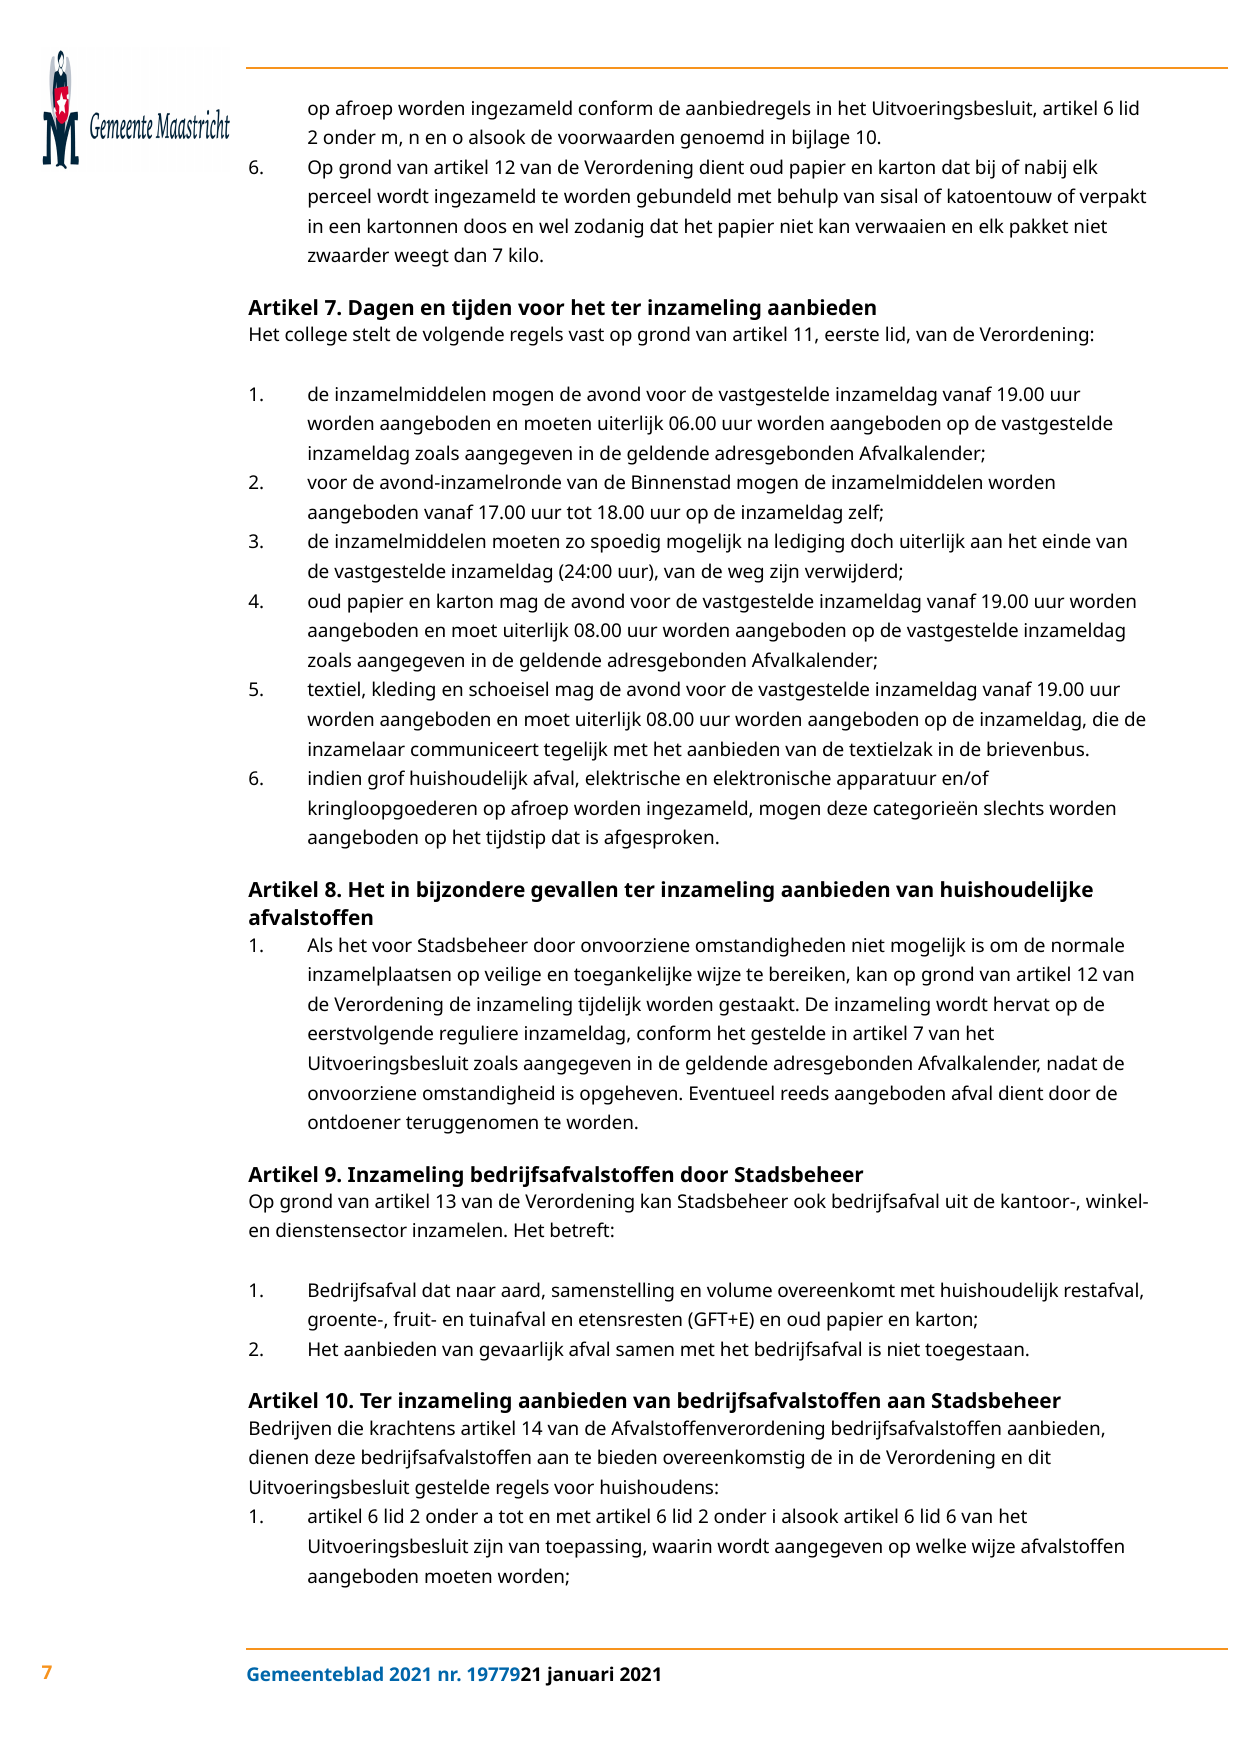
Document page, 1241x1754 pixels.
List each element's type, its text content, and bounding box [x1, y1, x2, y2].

list Op grond van artikel 12 van de Verordening dient oud papier en karton dat bij of nabij elk perceel wordt ingezameld te worden gebundeld met behulp van sisal of katoentouw of verpakt in een kartonnen doos en wel zodanig dat het papier niet kan verwaaien en elk pakket niet zwaarder weegt dan 7 kilo. [248, 154, 1152, 268]
picture [41, 47, 231, 172]
text Artikel 9. Inzameling bedrijfsafvalstoffen door Stadsbeheer [248, 1160, 1152, 1188]
list indien grof huishoudelijk afval, elektrische en elektronische apparatuur en/of kringloopgoederen op afroep worden ingezameld, mogen deze categorieën slechts worden aangeboden op het tijdstip dat is afgesproken. [248, 765, 1152, 850]
list textiel, kleding en schoeisel mag de avond voor de vastgestelde inzameldag vanaf 19.00 uur worden aangeboden en moet uiterlijk 08.00 uur worden aangeboden op de inzameldag, die de inzamelaar communiceert tegelijk met het aanbieden van de textielzak in de brievenbus. [248, 677, 1152, 761]
list de inzamelmiddelen mogen de avond voor de vastgestelde inzameldag vanaf 19.00 uur worden aangeboden en moeten uiterlijk 06.00 uur worden aangeboden op de vastgestelde inzameldag zoals aangegeven in de geldende adresgebonden Afvalkalender; [248, 381, 1152, 466]
list Bedrijfsafval dat naar aard, samenstelling en volume overeenkomt met huishoudelijk restafval, groente-, fruit- en tuinafval en etensresten (GFT+E) en oud papier en karton; [248, 1277, 1152, 1332]
text Artikel 8. Het in bijzondere gevallen ter inzameling aanbieden van huishoudelijke afvalstoffen [248, 875, 1152, 932]
list Als het voor Stadsbeheer door onvoorziene omstandigheden niet mogelijk is om de normale inzamelplaatsen op veilige en toegankelijke wijze te bereiken, kan op grond van artikel 12 van de Verordening de inzameling tijdelijk worden gestaakt. De inzameling wordt hervat op de eerstvolgende reguliere inzameldag, conform het gestelde in artikel 7 van het Uitvoeringsbesluit zoals aangegeven in de geldende adresgebonden Afvalkalender, nadat de onvoorziene omstandigheid is opgeheven. Eventueel reeds aangeboden afval dient door de ontdoener teruggenomen te worden. [248, 932, 1152, 1135]
list Het aanbieden van gevaarlijk afval samen met het bedrijfsafval is niet toegestaan. [248, 1336, 1152, 1362]
list de inzamelmiddelen moeten zo spoedig mogelijk na lediging doch uiterlijk aan het einde van de vastgestelde inzameldag (24:00 uur), van de weg zijn verwijderd; [248, 529, 1152, 584]
text Het college stelt de volgende regels vast op grond van artikel 11, eerste lid, van de Verordening: [248, 322, 1152, 347]
list voor de avond-inzamelronde van de Binnenstad mogen de inzamelmiddelen worden aangeboden vanaf 17.00 uur tot 18.00 uur op de inzameldag zelf; [248, 469, 1152, 525]
text Artikel 7. Dagen en tijden voor het ter inzameling aanbieden [248, 293, 1152, 322]
list op afroep worden ingezameld conform de aanbiedregels in het Uitvoeringsbesluit, artikel 6 lid 2 onder m, n en o alsook de voorwaarden genoemd in bijlage 10. [248, 95, 1152, 150]
text Artikel 10. Ter inzameling aanbieden van bedrijfsafvalstoffen aan Stadsbeheer [248, 1386, 1152, 1415]
list artikel 6 lid 2 onder a tot en met artikel 6 lid 2 onder i alsook artikel 6 lid 6 van het Uitvoeringsbesluit zijn van toepassing, waarin wordt aangegeven op welke wijze afvalstoffen aangeboden moeten worden; [248, 1504, 1152, 1588]
text Op grond van artikel 13 van de Verordening kan Stadsbeheer ook bedrijfsafval uit de kantoor-, winkel- en dienstensector inzamelen. Het betreft: [248, 1188, 1152, 1243]
list oud papier en karton mag de avond voor de vastgestelde inzameldag vanaf 19.00 uur worden aangeboden en moet uiterlijk 08.00 uur worden aangeboden op de vastgestelde inzameldag zoals aangegeven in de geldende adresgebonden Afvalkalender; [248, 588, 1152, 673]
text Bedrijven die krachtens artikel 14 van de Afvalstoffenverordening bedrijfsafvalstoffen aanbieden, dienen deze bedrijfsafvalstoffen aan te bieden overeenkomstig de in de Verordening en dit Uitvoeringsbesluit gestelde regels voor huishoudens: [248, 1415, 1152, 1500]
